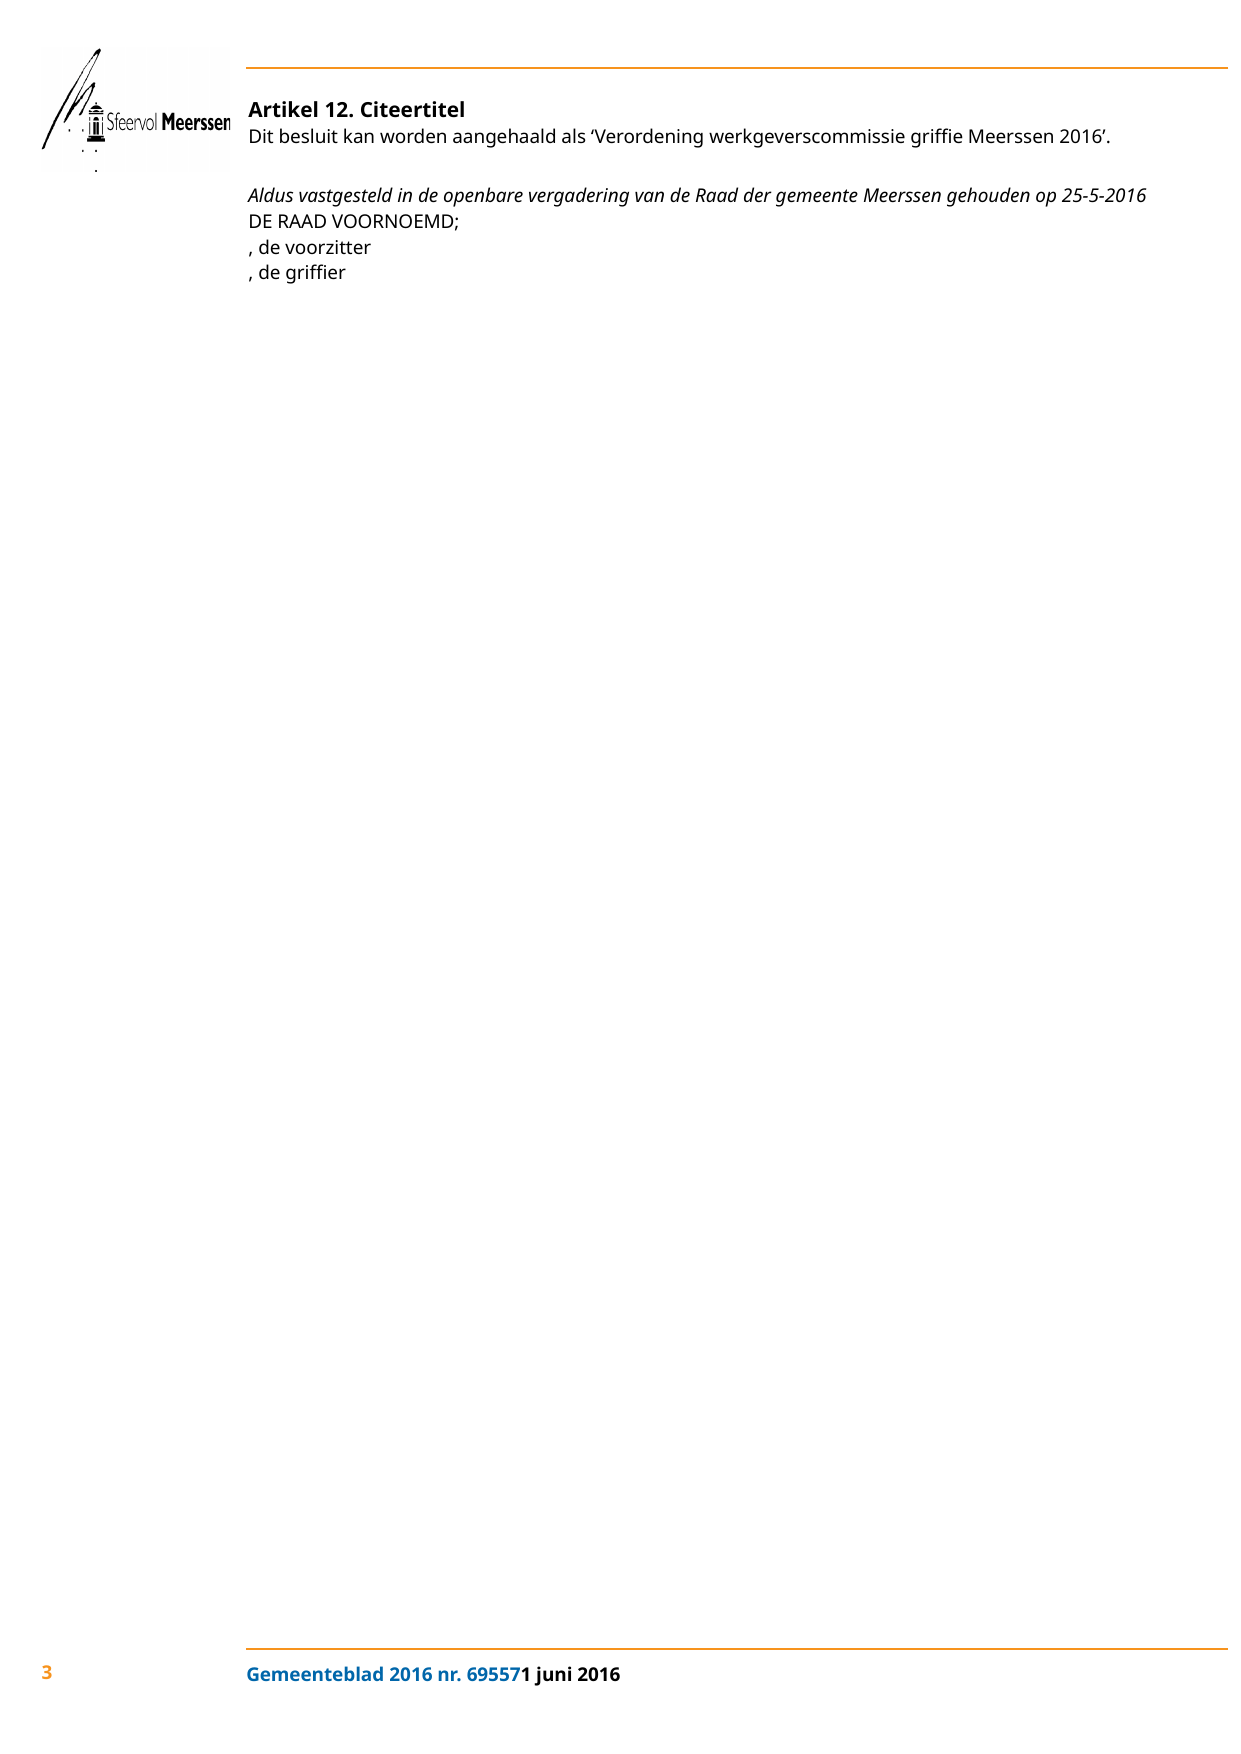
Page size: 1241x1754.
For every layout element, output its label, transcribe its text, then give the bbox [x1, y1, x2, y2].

text Artikel 12. Citeertitel [248, 95, 1152, 123]
text DE RAAD VOORNOEMD; [248, 208, 1152, 234]
text Dit besluit kan worden aangehaald als ‘Verordening werkgeverscommissie griffie Meerssen 2016’. [248, 123, 1152, 149]
text , de voorzitter [248, 234, 1152, 259]
text Aldus vastgesteld in de openbare vergadering van de Raad der gemeente Meerssen gehouden op 25-5-2016 [248, 182, 1152, 208]
picture [41, 47, 231, 172]
text , de griffier [248, 259, 1152, 285]
